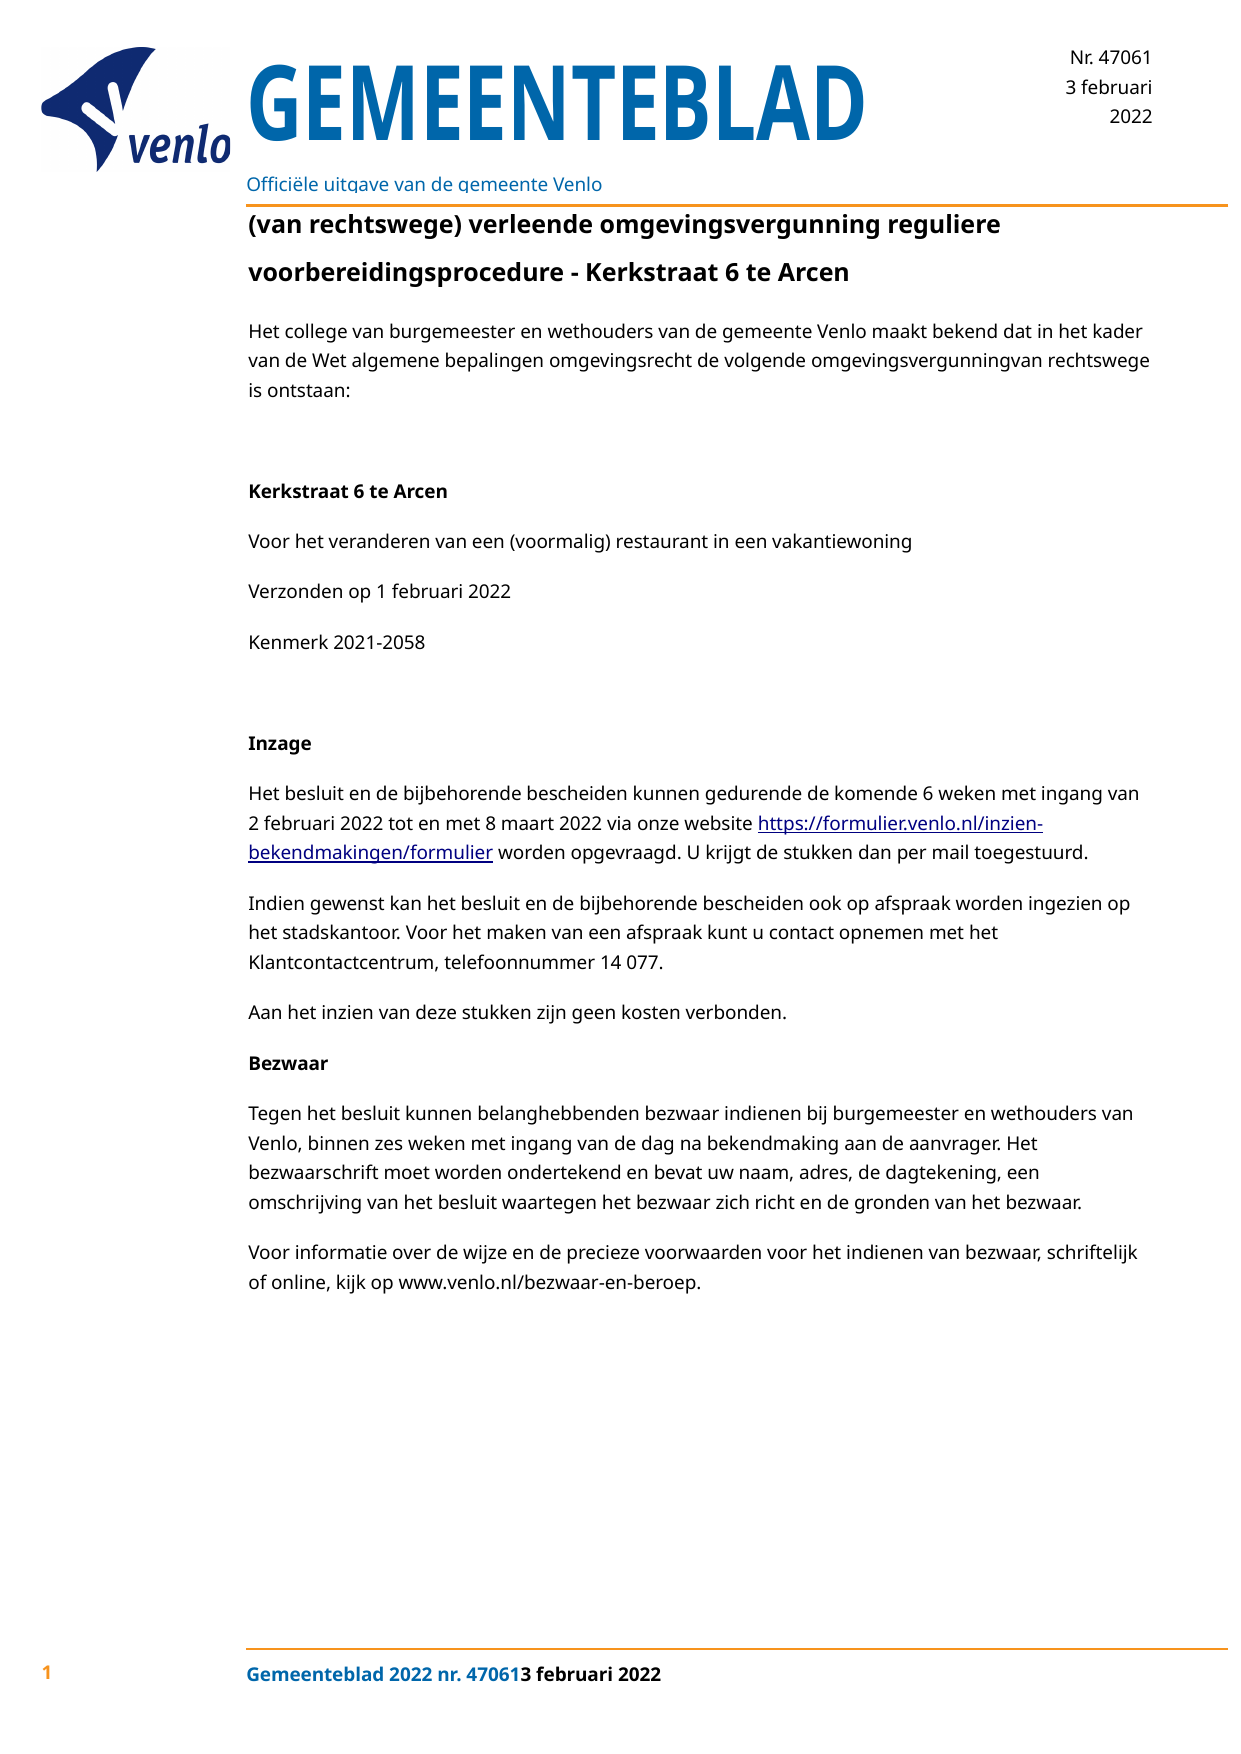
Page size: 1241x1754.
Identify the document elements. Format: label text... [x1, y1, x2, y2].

picture [41, 47, 231, 172]
text Kenmerk 2021-2058 [248, 629, 1152, 655]
text Voor het veranderen van een (voormalig) restaurant in een vakantiewoning [248, 528, 1152, 554]
text Voor informatie over de wijze en de precieze voorwaarden voor het indienen van bezwaar, schriftelijk of online, kijk op www.venlo.nl/bezwaar-en-beroep. [248, 1239, 1152, 1295]
text Kerkstraat 6 te Arcen [248, 478, 1152, 504]
text Het besluit en de bijbehorende bescheiden kunnen gedurende de komende 6 weken met ingang van 2 februari 2022 tot en met 8 maart 2022 via onze website https://formulier.venlo.nl/inzien-bekendmakingen/formulier worden opgevraagd. U krijgt de stukken dan per mail toegestuurd. [248, 780, 1152, 865]
text Verzonden op 1 februari 2022 [248, 579, 1152, 604]
text Tegen het besluit kunnen belanghebbenden bezwaar indienen bij burgemeester en wethouders van Venlo, binnen zes weken met ingang van de dag na bekendmaking aan de aanvrager. Het bezwaarschrift moet worden ondertekend en bevat uw naam, adres, de dagtekening, een omschrijving van het besluit waartegen het bezwaar zich richt en de gronden van het bezwaar. [248, 1100, 1152, 1215]
text Indien gewenst kan het besluit en de bijbehorende bescheiden ook op afspraak worden ingezien op het stadskantoor. Voor het maken van een afspraak kunt u contact opnemen met het Klantcontactcentrum, telefoonnummer 14 077. [248, 890, 1152, 975]
text Inzage [248, 730, 1152, 756]
text Het college van burgemeester en wethouders van de gemeente Venlo maakt bekend dat in het kader van de Wet algemene bepalingen omgevingsrecht de volgende omgevingsvergunningvan rechtswege is ontstaan: [248, 318, 1152, 403]
text Aan het inzien van deze stukken zijn geen kosten verbonden. [248, 999, 1152, 1025]
text Bezwaar [248, 1050, 1152, 1076]
text (van rechtswege) verleende omgevingsvergunning reguliere voorbereidingsprocedure - Kerkstraat 6 te Arcen [248, 207, 1152, 288]
